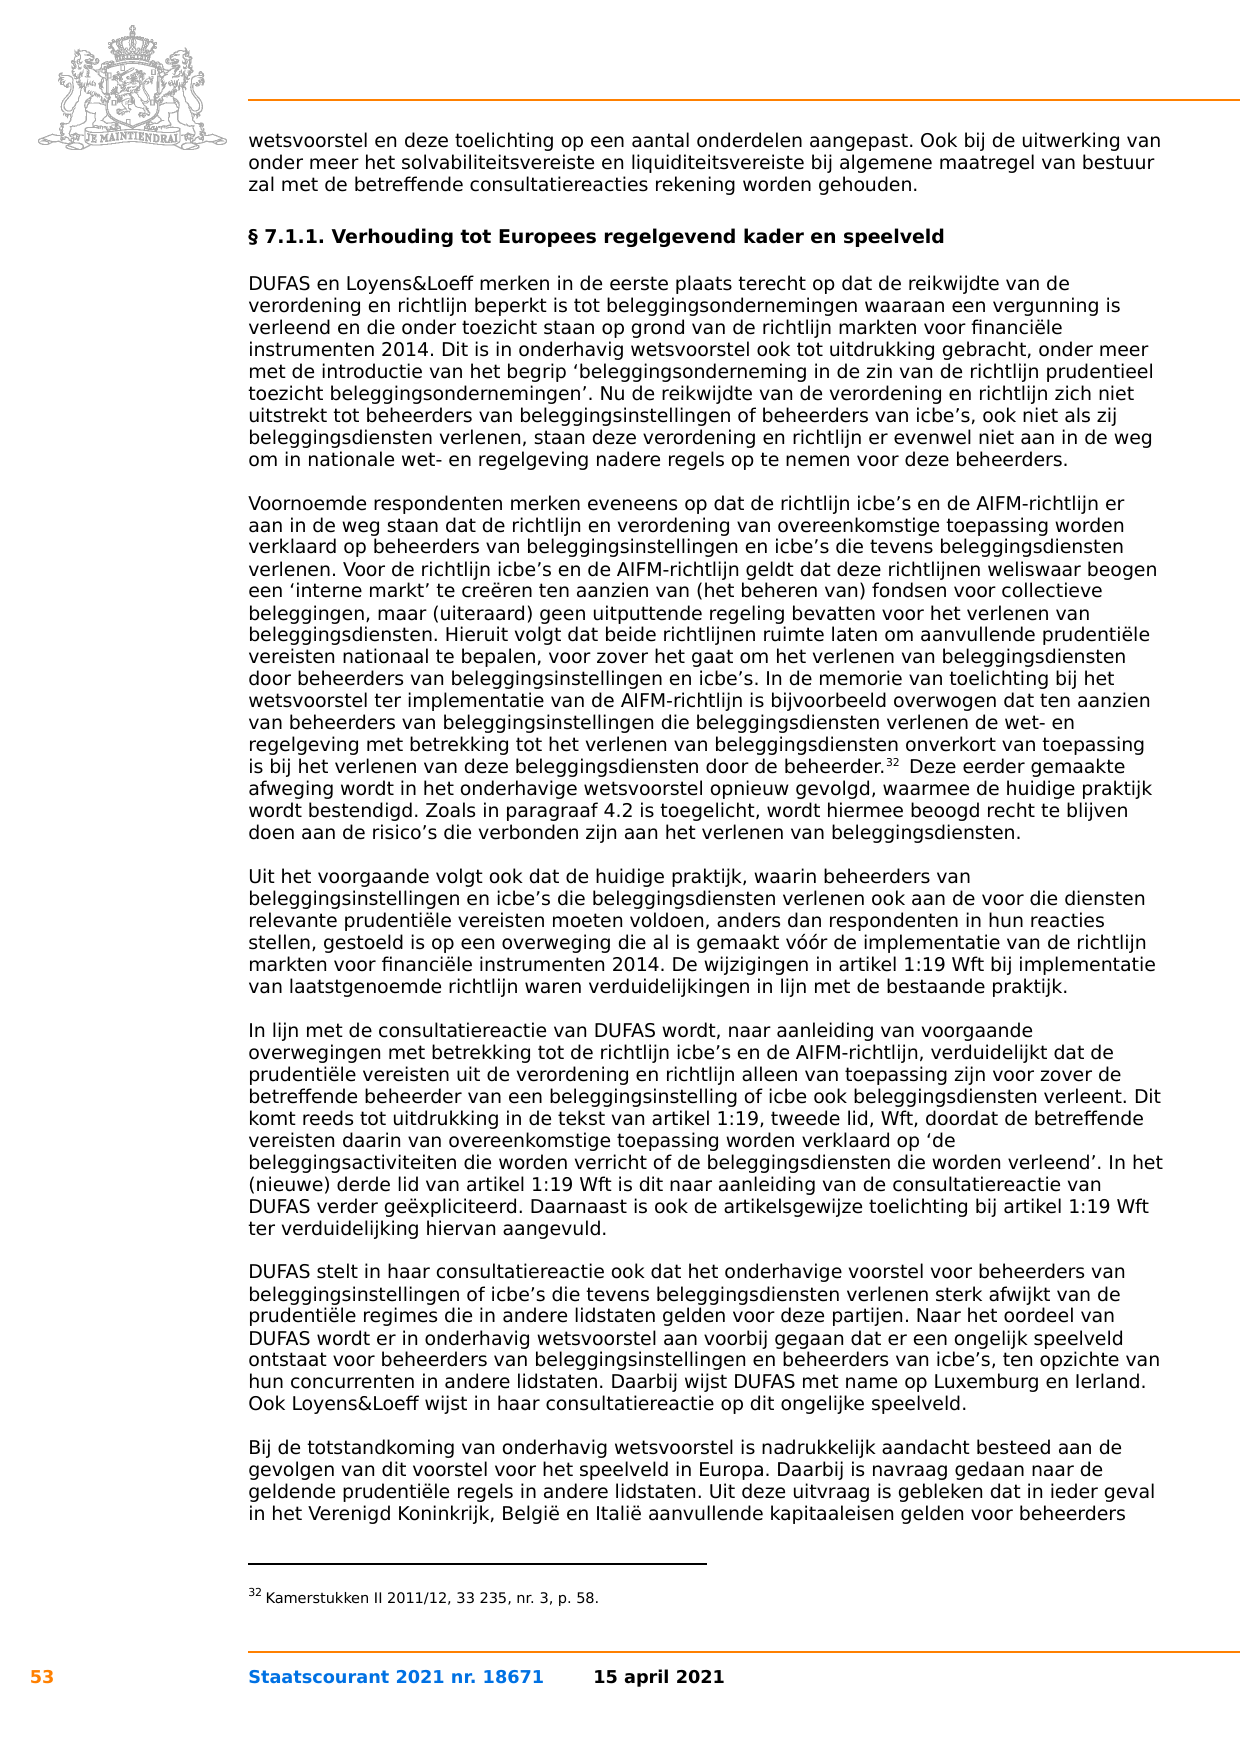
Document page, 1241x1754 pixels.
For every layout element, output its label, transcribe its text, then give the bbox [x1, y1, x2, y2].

text In lijn met de consultatiereactie van DUFAS wordt, naar aanleiding van voorgaande overwegingen met betrekking tot de richtlijn icbe’s en de AIFM-richtlijn, verduidelijkt dat de prudentiële vereisten uit de verordening en richtlijn alleen van toepassing zijn voor zover de betreffende beheerder van een beleggingsinstelling of icbe ook beleggingsdiensten verleent. Dit komt reeds tot uitdrukking in de tekst van artikel 1:19, tweede lid, Wft, doordat de betreffende vereisten daarin van overeenkomstige toepassing worden verklaard op ‘de beleggingsactiviteiten die worden verricht of de beleggingsdiensten die worden verleend’. In het (nieuwe) derde lid van artikel 1:19 Wft is dit naar aanleiding van de consultatiereactie van DUFAS verder geëxpliciteerd. Daarnaast is ook de artikelsgewijze toelichting bij artikel 1:19 Wft ter verduidelijking hiervan aangevuld. [248, 1020, 1163, 1239]
picture [38, 25, 227, 150]
text Voornoemde respondenten merken eveneens op dat de richtlijn icbe’s en de AIFM-richtlijn er aan in de weg staan dat de richtlijn en verordening van overeenkomstige toepassing worden verklaard op beheerders van beleggingsinstellingen en icbe’s die tevens beleggingsdiensten verlenen. Voor de richtlijn icbe’s en de AIFM-richtlijn geldt dat deze richtlijnen weliswaar beogen een ‘interne markt’ te creëren ten aanzien van (het beheren van) fondsen voor collectieve beleggingen, maar (uiteraard) geen uitputtende regeling bevatten voor het verlenen van beleggingsdiensten. Hieruit volgt dat beide richtlijnen ruimte laten om aanvullende prudentiële vereisten nationaal te bepalen, voor zover het gaat om het verlenen van beleggingsdiensten door beheerders van beleggingsinstellingen en icbe’s. In de memorie van toelichting bij het wetsvoorstel ter implementatie van de AIFM-richtlijn is bijvoorbeeld overwogen dat ten aanzien van beheerders van beleggingsinstellingen die beleggingsdiensten verlenen de wet- en regelgeving met betrekking tot het verlenen van beleggingsdiensten onverkort van toepassing is bij het verlenen van deze beleggingsdiensten door de beheerder. Deze eerder gemaakte afweging wordt in het onderhavige wetsvoorstel opnieuw gevolgd, waarmee de huidige praktijk wordt bestendigd. Zoals in paragraaf 4.2 is toegelicht, wordt hiermee beoogd recht te blijven doen aan de risico’s die verbonden zijn aan het verlenen van beleggingsdiensten. [248, 492, 1163, 844]
text DUFAS en Loyens&Loeff merken in de eerste plaats terecht op dat de reikwijdte van de verordening en richtlijn beperkt is tot beleggingsondernemingen waaraan een vergunning is verleend en die onder toezicht staan op grond van de richtlijn markten voor financiële instrumenten 2014. Dit is in onderhavig wetsvoorstel ook tot uitdrukking gebracht, onder meer met de introductie van het begrip ‘beleggingsonderneming in de zin van de richtlijn prudentieel toezicht beleggingsondernemingen’. Nu de reikwijdte van de verordening en richtlijn zich niet uitstrekt tot beheerders van beleggingsinstellingen of beheerders van icbe’s, ook niet als zij beleggingsdiensten verlenen, staan deze verordening en richtlijn er evenwel niet aan in de weg om in nationale wet- en regelgeving nadere regels op te nemen voor deze beheerders. [248, 273, 1163, 471]
text Uit het voorgaande volgt ook dat de huidige praktijk, waarin beheerders van beleggingsinstellingen en icbe’s die beleggingsdiensten verlenen ook aan de voor die diensten relevante prudentiële vereisten moeten voldoen, anders dan respondenten in hun reacties stellen, gestoeld is op een overweging die al is gemaakt vóór de implementatie van de richtlijn markten voor financiële instrumenten 2014. De wijzigingen in artikel 1:19 Wft bij implementatie van laatstgenoemde richtlijn waren verduidelijkingen in lijn met de bestaande praktijk. [248, 866, 1163, 998]
text DUFAS stelt in haar consultatiereactie ook dat het onderhavige voorstel voor beheerders van beleggingsinstellingen of icbe’s die tevens beleggingsdiensten verlenen sterk afwijkt van de prudentiële regimes die in andere lidstaten gelden voor deze partijen. Naar het oordeel van DUFAS wordt er in onderhavig wetsvoorstel aan voorbij gegaan dat er een ongelijk speelveld ontstaat voor beheerders van beleggingsinstellingen en beheerders van icbe’s, ten opzichte van hun concurrenten in andere lidstaten. Daarbij wijst DUFAS met name op Luxemburg en Ierland. Ook Loyens&Loeff wijst in haar consultatiereactie op dit ongelijke speelveld. [248, 1261, 1163, 1415]
text Bij de totstandkoming van onderhavig wetsvoorstel is nadrukkelijk aandacht besteed aan de gevolgen van dit voorstel voor het speelveld in Europa. Daarbij is navraag gedaan naar de geldende prudentiële regels in andere lidstaten. Uit deze uitvraag is gebleken dat in ieder geval in het Verenigd Koninkrijk, België en Italië aanvullende kapitaaleisen gelden voor beheerders [248, 1437, 1163, 1525]
text Kamerstukken II 2011/12, 33 235, nr. 3, p. 58. [248, 1586, 1163, 1608]
subtitle § 7.1.1. Verhouding tot Europees regelgevend kader en speelveld [248, 226, 1163, 248]
text wetsvoorstel en deze toelichting op een aantal onderdelen aangepast. Ook bij de uitwerking van onder meer het solvabiliteitsvereiste en liquiditeitsvereiste bij algemene maatregel van bestuur zal met de betreffende consultatiereacties rekening worden gehouden. [248, 130, 1163, 196]
